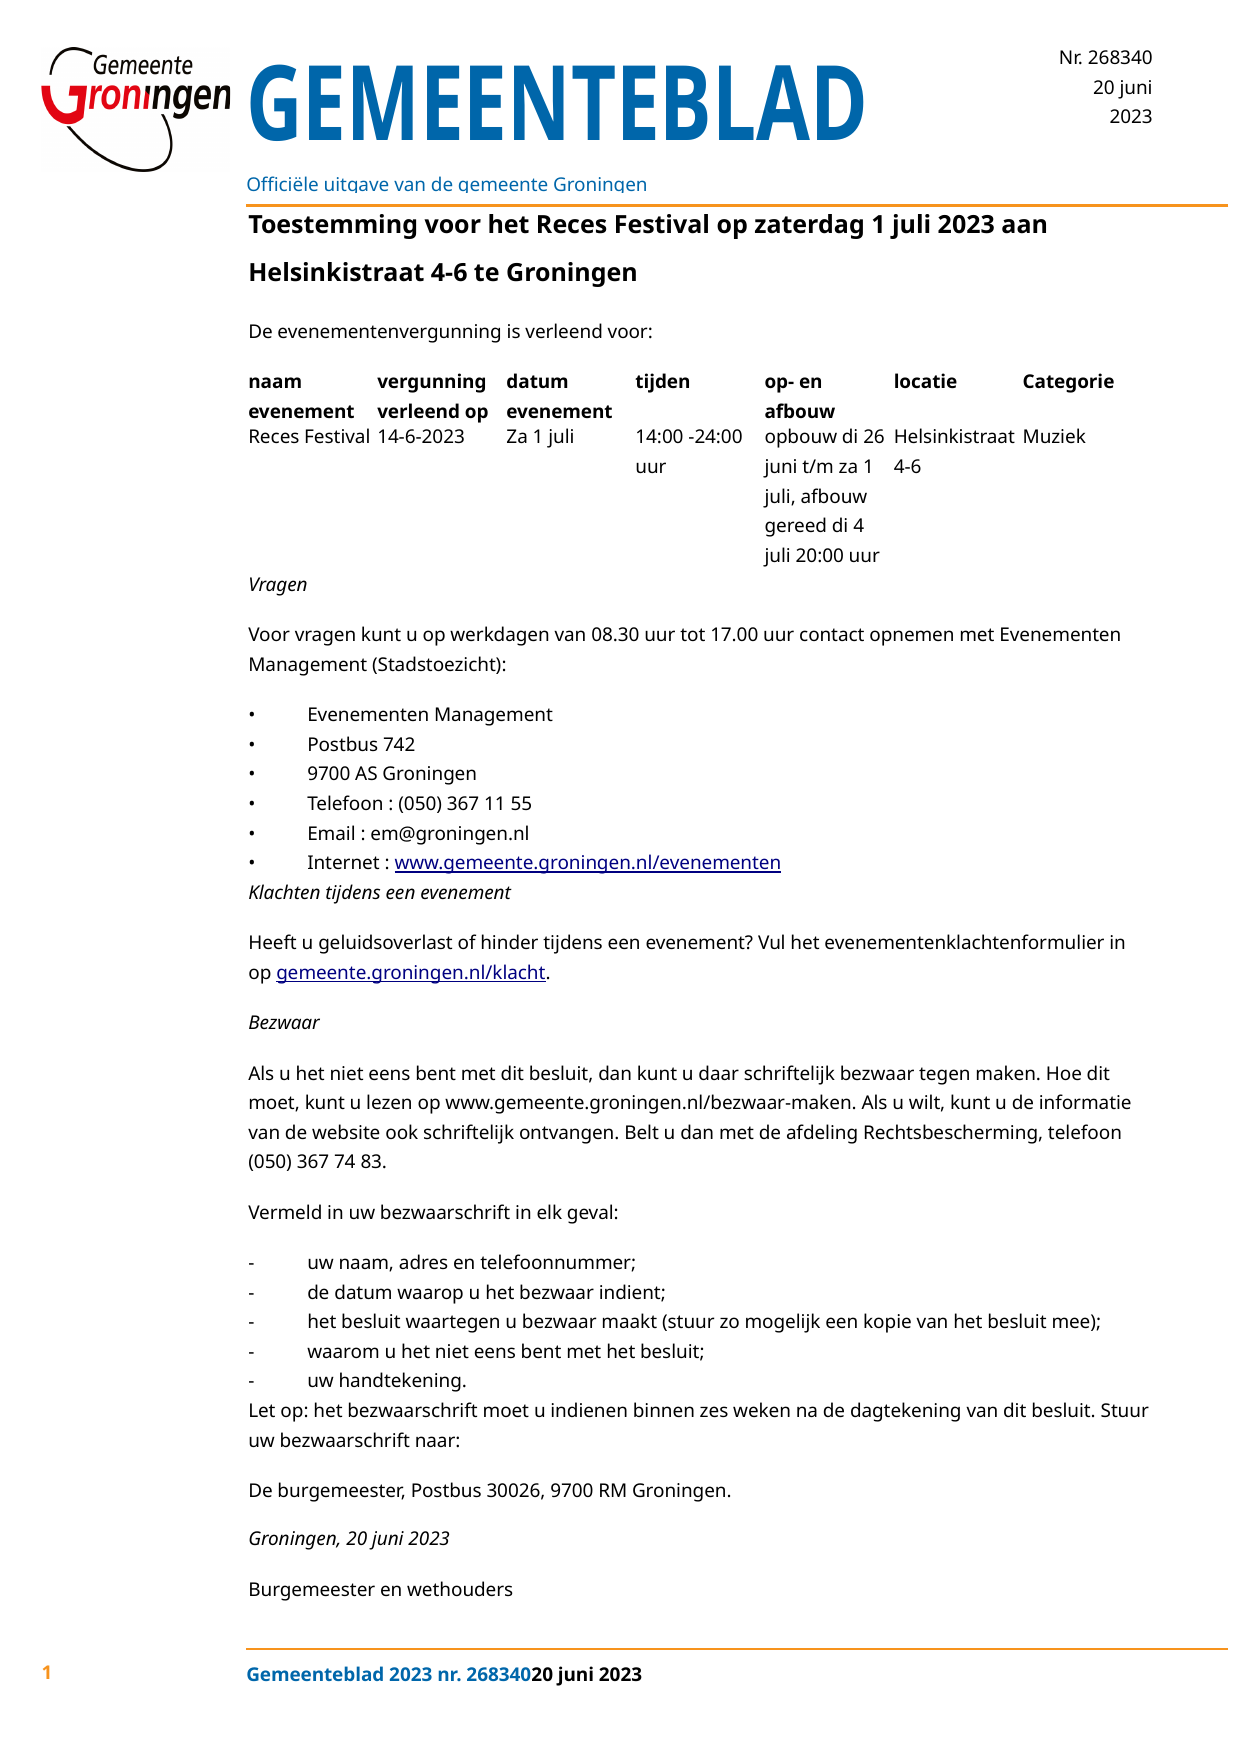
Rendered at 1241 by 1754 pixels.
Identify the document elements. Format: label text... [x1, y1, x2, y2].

text Voor vragen kunt u op werkdagen van 08.30 uur tot 17.00 uur contact opnemen met Evenementen Management (Stadstoezicht): [248, 621, 1152, 677]
text Als u het niet eens bent met dit besluit, dan kunt u daar schriftelijk bezwaar tegen maken. Hoe dit moet, kunt u lezen op www.gemeente.groningen.nl/bezwaar-maken. Als u wilt, kunt u de informatie van de website ook schriftelijk ontvangen. Belt u dan met de afdeling Rechtsbescherming, telefoon (050) 367 74 83. [248, 1060, 1152, 1174]
list het besluit waartegen u bezwaar maakt (stuur zo mogelijk een kopie van het besluit mee); [248, 1308, 1152, 1334]
text Burgemeester en wethouders [248, 1577, 1152, 1602]
table_cell opbouw di 26 juni t/m za 1 juli, afbouw gereed di 4 juli 20:00 uur [764, 424, 893, 568]
table_header op- en afbouw [764, 369, 893, 424]
text De evenementenvergunning is verleend voor: [248, 318, 1152, 344]
table_header locatie [894, 369, 1022, 424]
table_header Categorie [1023, 369, 1152, 424]
table_header datum evenement [506, 369, 635, 424]
text Heeft u geluidsoverlast of hinder tijdens een evenement? Vul het evenementenklachtenformulier in op gemeente.groningen.nl/klacht. [248, 929, 1152, 985]
list Email : em@groningen.nl [248, 820, 1152, 846]
text Klachten tijdens een evenement [248, 879, 1152, 905]
table_header tijden [635, 369, 764, 424]
table_cell Muziek [1023, 424, 1152, 568]
list uw naam, adres en telefoonnummer; [248, 1249, 1152, 1275]
list Evenementen Management [248, 701, 1152, 727]
text Vermeld in uw bezwaarschrift in elk geval: [248, 1199, 1152, 1225]
table_cell Reces Festival [248, 424, 377, 568]
text Bezwaar [248, 1009, 1152, 1035]
text Toestemming voor het Reces Festival op zaterdag 1 juli 2023 aan Helsinkistraat 4-6 te Groningen [248, 207, 1152, 288]
table_cell Za 1 juli [506, 424, 635, 568]
text Groningen, 20 juni 2023 [248, 1525, 1152, 1551]
table_cell Helsinkistraat 4-6 [894, 424, 1022, 568]
list Telefoon : (050) 367 11 55 [248, 790, 1152, 816]
table_header naam evenement [248, 369, 377, 424]
table_header vergunning verleend op [377, 369, 506, 424]
list de datum waarop u het bezwaar indient; [248, 1279, 1152, 1305]
list Internet : www.gemeente.groningen.nl/evenementen [248, 849, 1152, 875]
text Let op: het bezwaarschrift moet u indienen binnen zes weken na de dagtekening van dit besluit. Stuur uw bezwaarschrift naar: [248, 1397, 1152, 1453]
table_cell 14-6-2023 [377, 424, 506, 568]
list uw handtekening. [248, 1368, 1152, 1393]
table_cell 14:00 -24:00 uur [635, 424, 764, 568]
list waarom u het niet eens bent met het besluit; [248, 1338, 1152, 1364]
text Vragen [248, 571, 1152, 597]
list Postbus 742 [248, 731, 1152, 757]
picture [41, 47, 231, 172]
list 9700 AS Groningen [248, 761, 1152, 786]
text De burgemeester, Postbus 30026, 9700 RM Groningen. [248, 1477, 1152, 1503]
